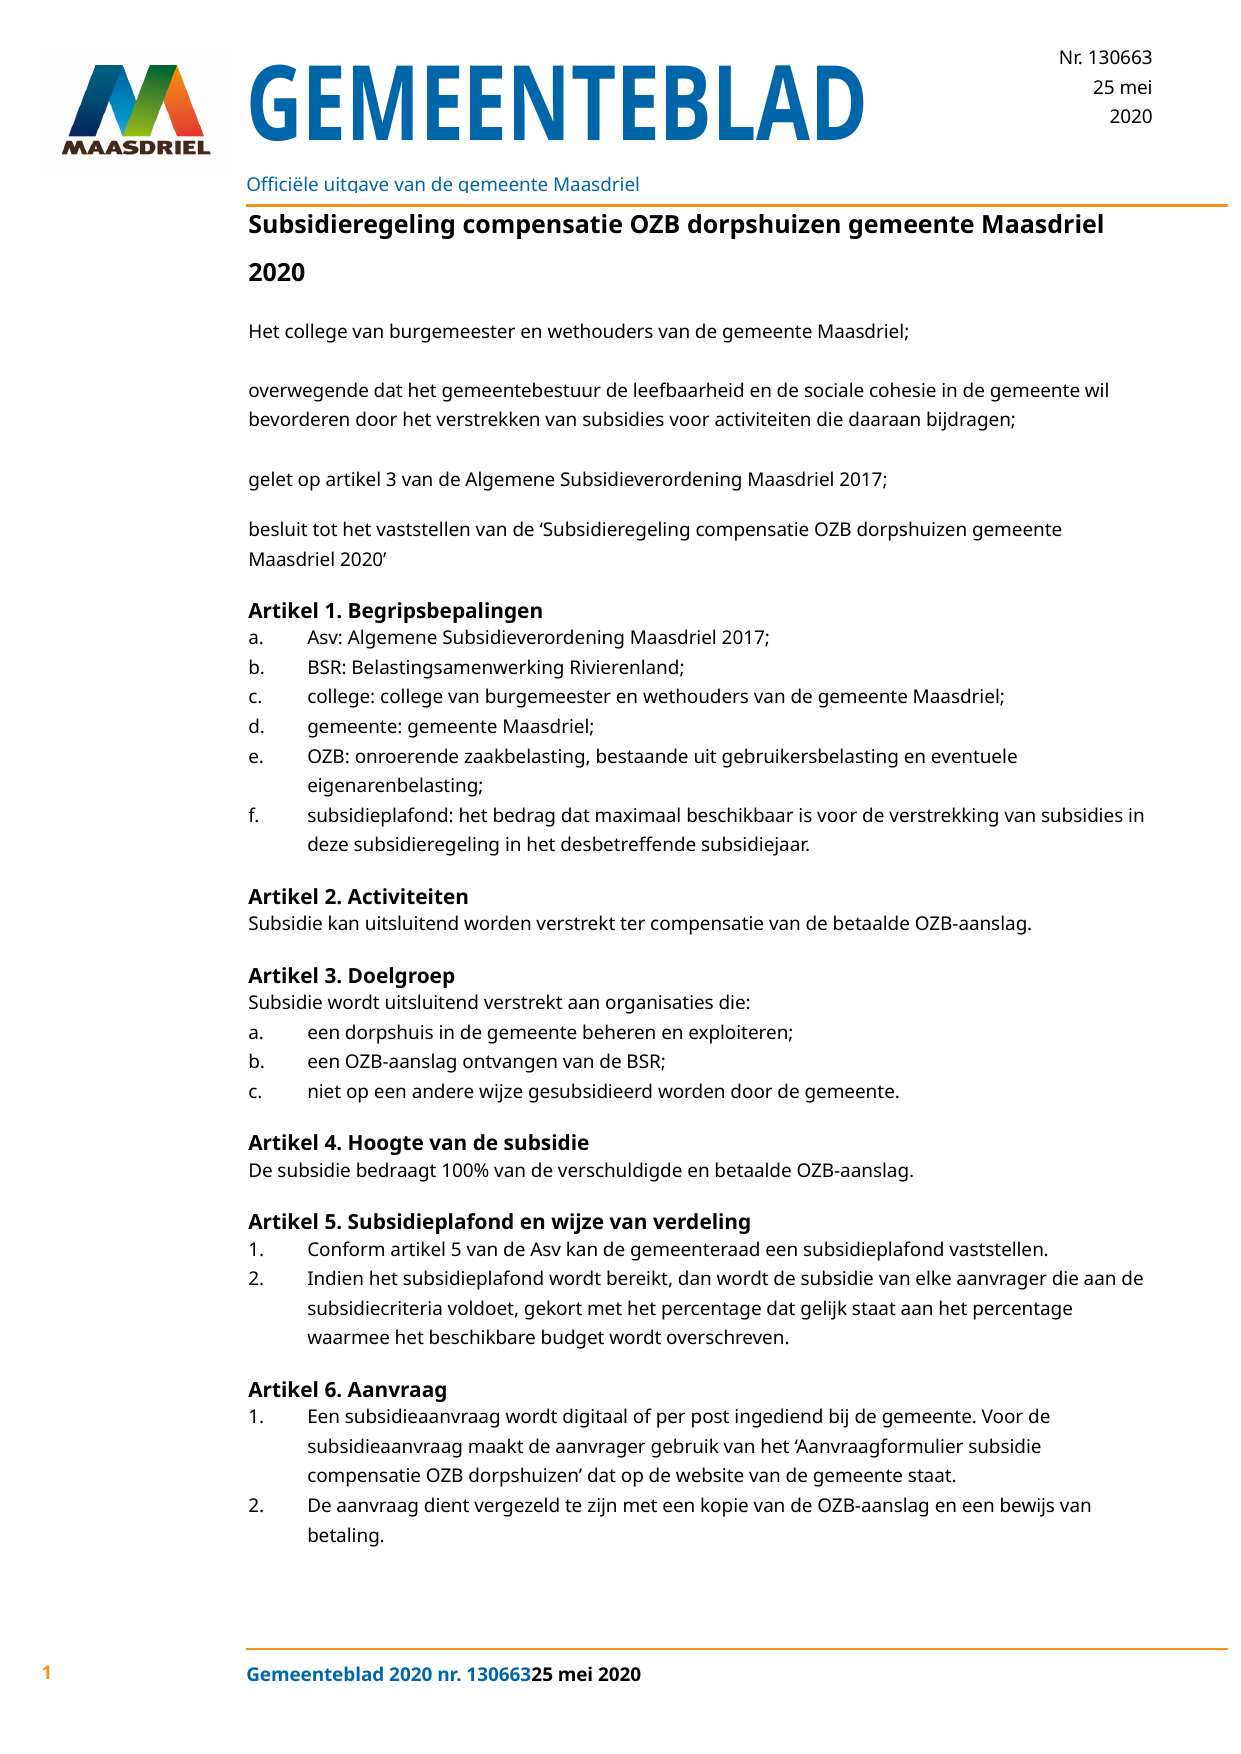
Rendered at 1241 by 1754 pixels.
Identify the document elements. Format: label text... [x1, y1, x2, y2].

text Artikel 5. Subsidieplafond en wijze van verdeling [248, 1207, 1152, 1236]
list gemeente: gemeente Maasdriel; [248, 713, 1152, 739]
text Artikel 6. Aanvraag [248, 1375, 1152, 1403]
list een OZB-aanslag ontvangen van de BSR; [248, 1048, 1152, 1074]
text Subsidie wordt uitsluitend verstrekt aan organisaties die: [248, 989, 1152, 1015]
text Subsidie kan uitsluitend worden verstrekt ter compensatie van de betaalde OZB-aanslag. [248, 911, 1152, 936]
text Artikel 1. Begripsbepalingen [248, 596, 1152, 624]
text Artikel 4. Hoogte van de subsidie [248, 1128, 1152, 1157]
text besluit tot het vaststellen van de ‘Subsidieregeling compensatie OZB dorpshuizen gemeente Maasdriel 2020’ [248, 516, 1152, 571]
text De subsidie bedraagt 100% van de verschuldigde en betaalde OZB-aanslag. [248, 1157, 1152, 1183]
list OZB: onroerende zaakbelasting, bestaande uit gebruikersbelasting en eventuele eigenarenbelasting; [248, 743, 1152, 798]
text Subsidieregeling compensatie OZB dorpshuizen gemeente Maasdriel 2020 [248, 207, 1152, 288]
list Een subsidieaanvraag wordt digitaal of per post ingediend bij de gemeente. Voor de subsidieaanvraag maakt de aanvrager gebruik van het ‘Aanvraagformulier subsidie compensatie OZB dorpshuizen’ dat op de website van de gemeente staat. [248, 1403, 1152, 1488]
list niet op een andere wijze gesubsidieerd worden door de gemeente. [248, 1078, 1152, 1104]
list Asv: Algemene Subsidieverordening Maasdriel 2017; [248, 624, 1152, 650]
list Indien het subsidieplafond wordt bereikt, dan wordt de subsidie van elke aanvrager die aan de subsidiecriteria voldoet, gekort met het percentage dat gelijk staat aan het percentage waarmee het beschikbare budget wordt overschreven. [248, 1265, 1152, 1350]
text Artikel 3. Doelgroep [248, 961, 1152, 989]
list subsidieplafond: het bedrag dat maximaal beschikbaar is voor de verstrekking van subsidies in deze subsidieregeling in het desbetreffende subsidiejaar. [248, 802, 1152, 857]
text overwegende dat het gemeentebestuur de leefbaarheid en de sociale cohesie in de gemeente wil bevorderen door het verstrekken van subsidies voor activiteiten die daaraan bijdragen; [248, 377, 1152, 432]
text Artikel 2. Activiteiten [248, 882, 1152, 911]
list een dorpshuis in de gemeente beheren en exploiteren; [248, 1019, 1152, 1045]
list Conform artikel 5 van de Asv kan de gemeenteraad een subsidieplafond vaststellen. [248, 1236, 1152, 1262]
text Het college van burgemeester en wethouders van de gemeente Maasdriel; [248, 318, 1152, 344]
list college: college van burgemeester en wethouders van de gemeente Maasdriel; [248, 684, 1152, 709]
list De aanvraag dient vergezeld te zijn met een kopie van de OZB-aanslag en een bewijs van betaling. [248, 1492, 1152, 1547]
picture [41, 47, 231, 172]
text gelet op artikel 3 van de Algemene Subsidieverordening Maasdriel 2017; [248, 466, 1152, 492]
list BSR: Belastingsamenwerking Rivierenland; [248, 654, 1152, 680]
